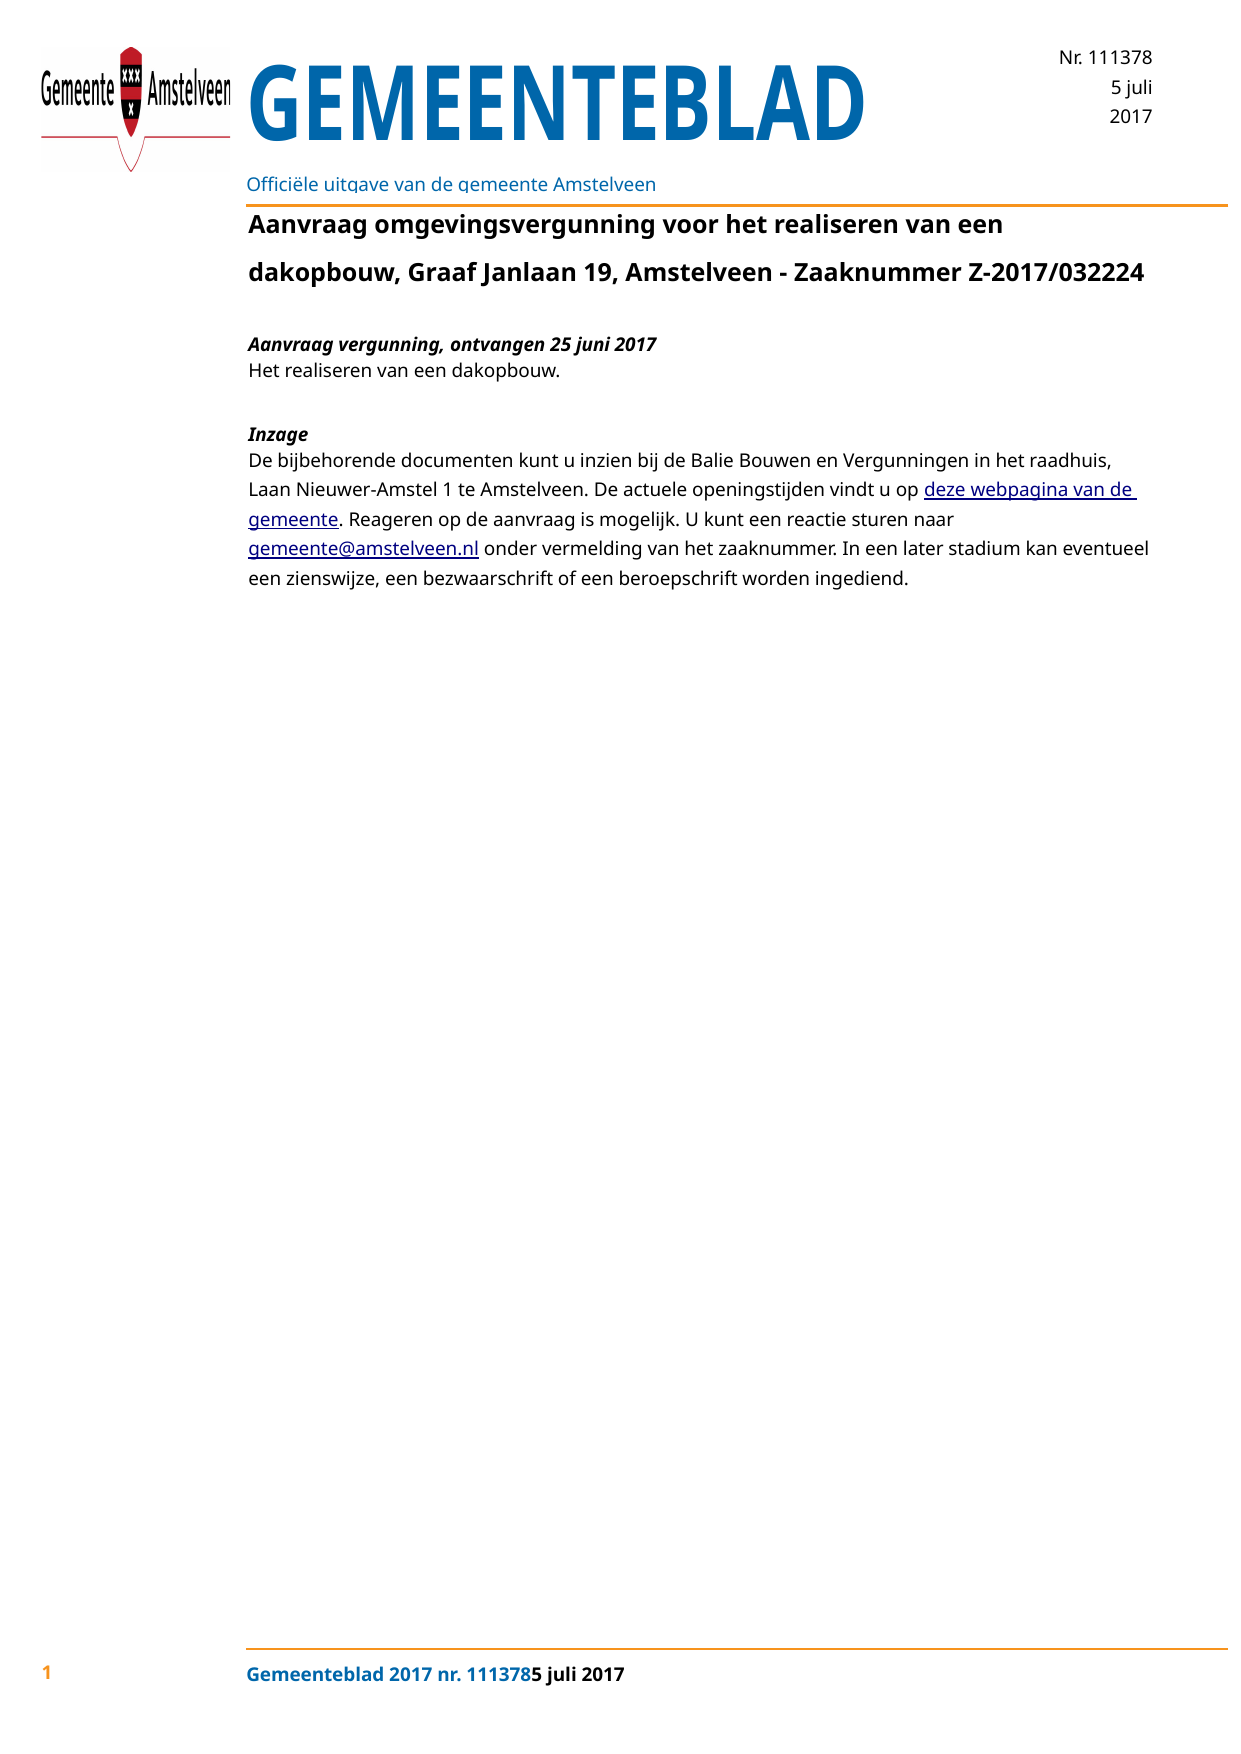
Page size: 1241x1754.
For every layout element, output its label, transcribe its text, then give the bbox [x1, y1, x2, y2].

text Aanvraag vergunning, ontvangen 25 juni 2017 [248, 331, 1152, 357]
text Het realiseren van een dakopbouw. [248, 357, 1152, 383]
picture [41, 47, 231, 172]
text De bijbehorende documenten kunt u inzien bij de Balie Bouwen en Vergunningen in het raadhuis, Laan Nieuwer-Amstel 1 te Amstelveen. De actuele openingstijden vindt u op deze webpagina van de gemeente. Reageren op de aanvraag is mogelijk. U kunt een reactie sturen naar gemeente@amstelveen.nl onder vermelding van het zaaknummer. In een later stadium kan eventueel een zienswijze, een bezwaarschrift of een beroepschrift worden ingediend. [248, 447, 1152, 591]
text Inzage [248, 421, 1152, 447]
text Aanvraag omgevingsvergunning voor het realiseren van een dakopbouw, Graaf Janlaan 19, Amstelveen - Zaaknummer Z-2017/032224 [248, 207, 1152, 288]
